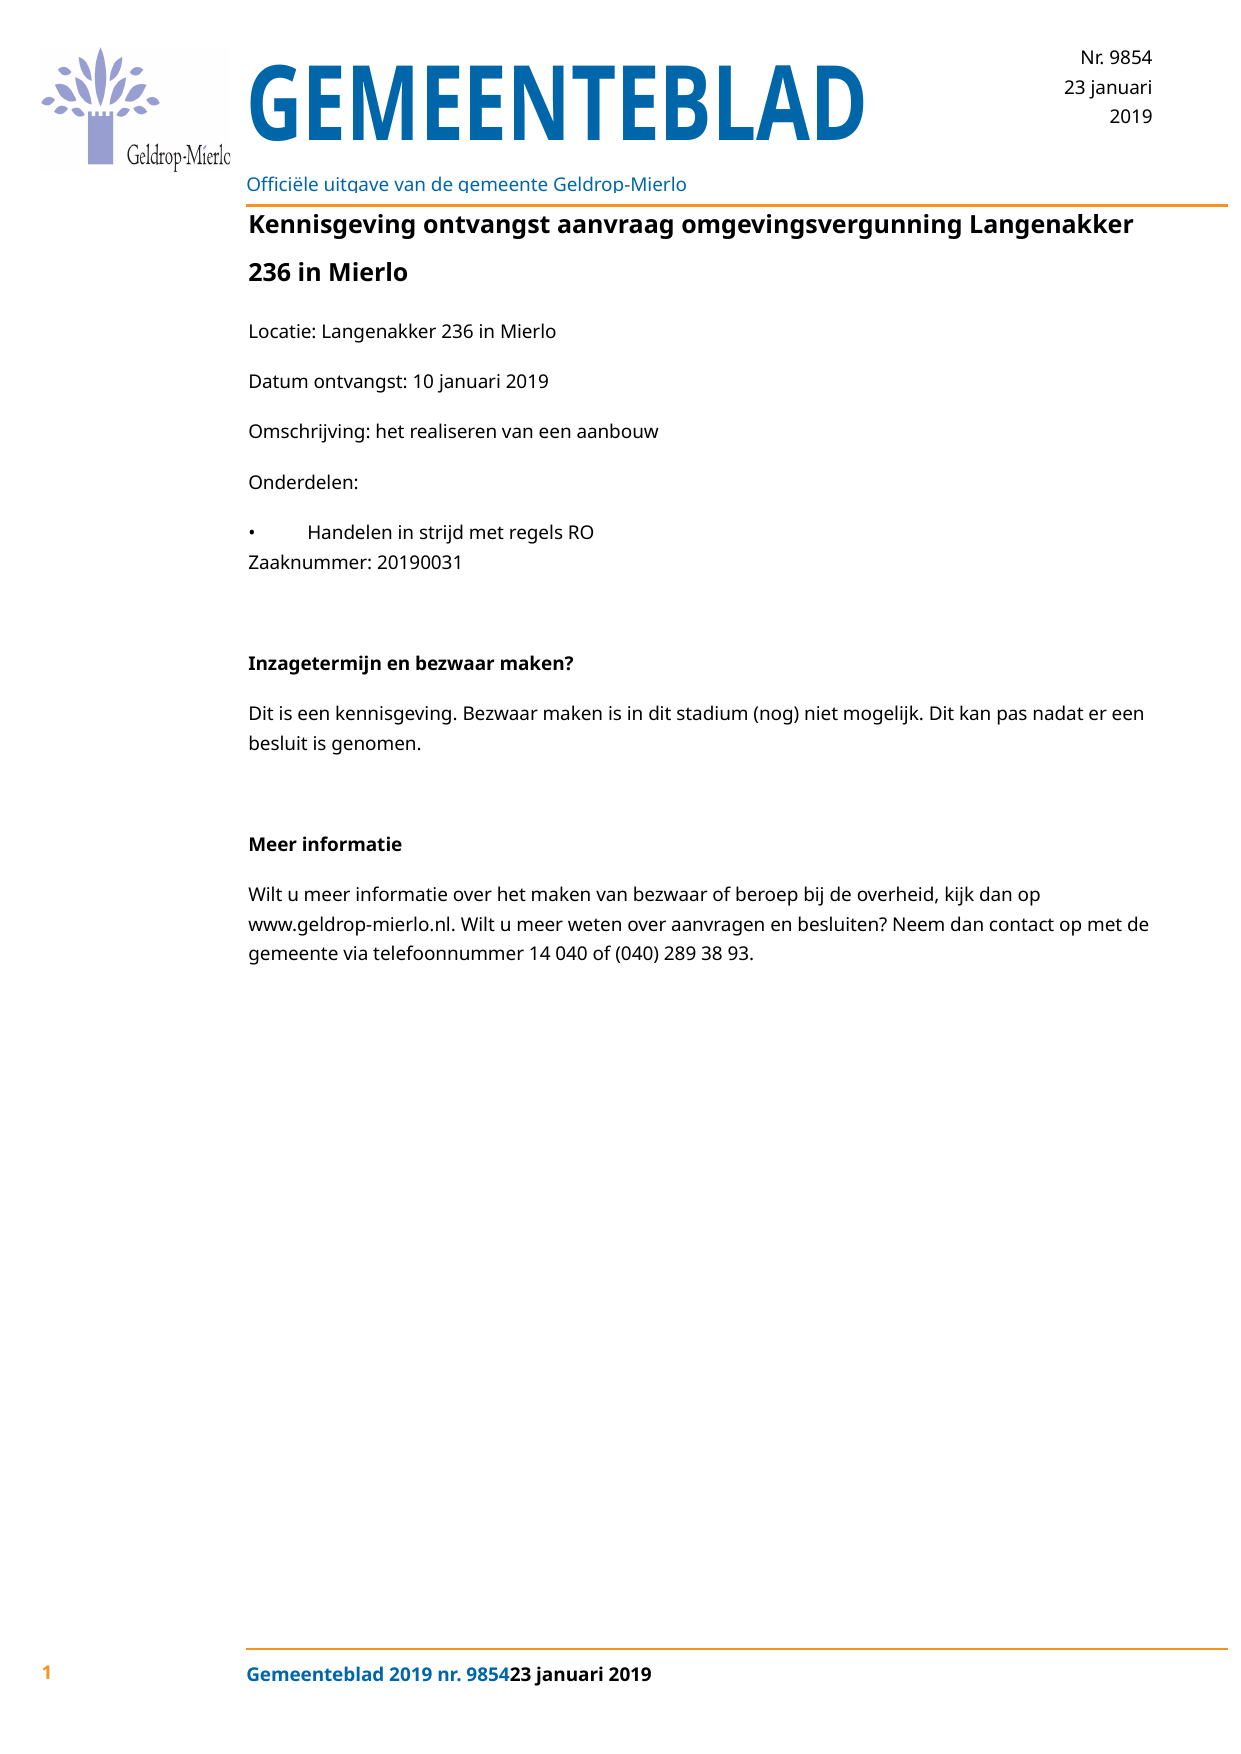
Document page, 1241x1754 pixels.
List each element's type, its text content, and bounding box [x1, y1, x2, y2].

text Locatie: Langenakker 236 in Mierlo [248, 318, 1152, 344]
text Kennisgeving ontvangst aanvraag omgevingsvergunning Langenakker 236 in Mierlo [248, 207, 1152, 288]
text Dit is een kennisgeving. Bezwaar maken is in dit stadium (nog) niet mogelijk. Dit kan pas nadat er een besluit is genomen. [248, 700, 1152, 756]
picture [41, 47, 231, 172]
text Meer informatie [248, 831, 1152, 857]
text Datum ontvangst: 10 januari 2019 [248, 368, 1152, 394]
text Omschrijving: het realiseren van een aanbouw [248, 419, 1152, 444]
text Inzagetermijn en bezwaar maken? [248, 650, 1152, 676]
list Handelen in strijd met regels RO [248, 519, 1152, 545]
text Onderdelen: [248, 469, 1152, 495]
text Wilt u meer informatie over het maken van bezwaar of beroep bij de overheid, kijk dan op www.geldrop-mierlo.nl. Wilt u meer weten over aanvragen en besluiten? Neem dan contact op met de gemeente via telefoonnummer 14 040 of (040) 289 38 93. [248, 881, 1152, 966]
text Zaaknummer: 20190031 [248, 549, 1152, 575]
